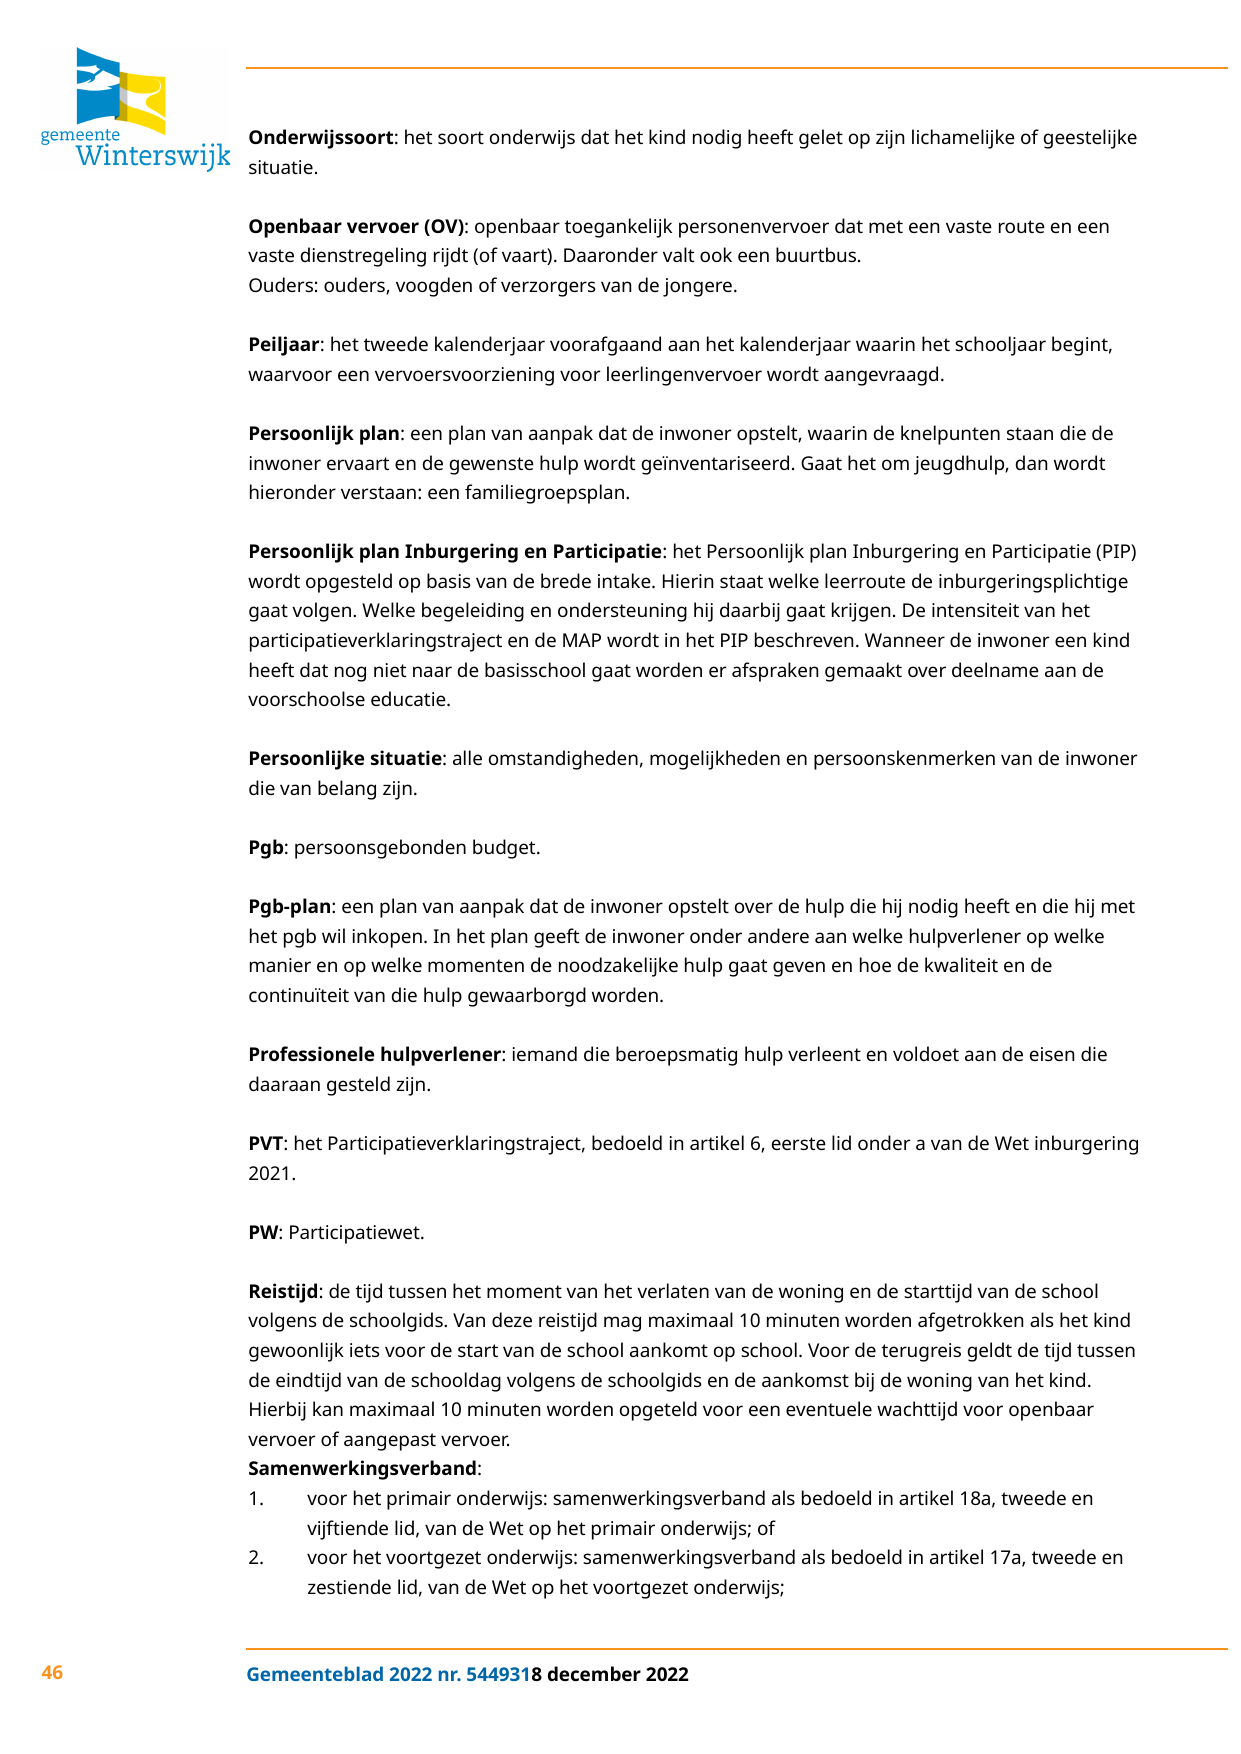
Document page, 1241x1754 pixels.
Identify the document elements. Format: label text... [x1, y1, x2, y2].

text Reistijd: de tijd tussen het moment van het verlaten van de woning en de starttijd van de school volgens de schoolgids. Van deze reistijd mag maximaal 10 minuten worden afgetrokken als het kind gewoonlijk iets voor de start van de school aankomt op school. Voor de terugreis geldt de tijd tussen de eindtijd van de schooldag volgens de schoolgids en de aankomst bij de woning van het kind. Hierbij kan maximaal 10 minuten worden opgeteld voor een eventuele wachttijd voor openbaar vervoer of aangepast vervoer. [248, 1278, 1152, 1452]
text Onderwijssoort: het soort onderwijs dat het kind nodig heeft gelet op zijn lichamelijke of geestelijke situatie. [248, 124, 1152, 180]
text Samenwerkingsverband: [248, 1456, 1152, 1481]
text PW: Participatiewet. [248, 1219, 1152, 1245]
text Ouders: ouders, voogden of verzorgers van de jongere. [248, 272, 1152, 298]
text Persoonlijk plan Inburgering en Participatie: het Persoonlijk plan Inburgering en Participatie (PIP) wordt opgesteld op basis van de brede intake. Hierin staat welke leerroute de inburgeringsplichtige gaat volgen. Welke begeleiding en ondersteuning hij daarbij gaat krijgen. De intensiteit van het participatieverklaringstraject en de MAP wordt in het PIP beschreven. Wanneer de inwoner een kind heeft dat nog niet naar de basisschool gaat worden er afspraken gemaakt over deelname aan de voorschoolse educatie. [248, 538, 1152, 712]
picture [225, 153, 231, 162]
list voor het primair onderwijs: samenwerkingsverband als bedoeld in artikel 18a, tweede en vijftiende lid, van de Wet op het primair onderwijs; of [248, 1485, 1152, 1541]
text Persoonlijke situatie: alle omstandigheden, mogelijkheden en persoonskenmerken van de inwoner die van belang zijn. [248, 746, 1152, 801]
text Openbaar vervoer (OV): openbaar toegankelijk personenvervoer dat met een vaste route en een vaste dienstregeling rijdt (of vaart). Daaronder valt ook een buurtbus. [248, 213, 1152, 268]
text Peiljaar: het tweede kalenderjaar voorafgaand aan het kalenderjaar waarin het schooljaar begint, waarvoor een vervoersvoorziening voor leerlingenvervoer wordt aangevraagd. [248, 331, 1152, 387]
list voor het voortgezet onderwijs: samenwerkingsverband als bedoeld in artikel 17a, tweede en zestiende lid, van de Wet op het voortgezet onderwijs; [248, 1544, 1152, 1600]
text PVT: het Participatieverklaringstraject, bedoeld in artikel 6, eerste lid onder a van de Wet inburgering 2021. [248, 1130, 1152, 1186]
text Pgb-plan: een plan van aanpak dat de inwoner opstelt over de hulp die hij nodig heeft en die hij met het pgb wil inkopen. In het plan geeft de inwoner onder andere aan welke hulpverlener op welke manier en op welke momenten de noodzakelijke hulp gaat geven en hoe de kwaliteit en de continuïteit van die hulp gewaarborgd worden. [248, 893, 1152, 1008]
text Pgb: persoonsgebonden budget. [248, 834, 1152, 860]
text Professionele hulpverlener: iemand die beroepsmatig hulp verleent en voldoet aan de eisen die daaraan gesteld zijn. [248, 1041, 1152, 1097]
picture [41, 47, 231, 172]
text Persoonlijk plan: een plan van aanpak dat de inwoner opstelt, waarin de knelpunten staan die de inwoner ervaart en de gewenste hulp wordt geïnventariseerd. Gaat het om jeugdhulp, dan wordt hieronder verstaan: een familiegroepsplan. [248, 420, 1152, 505]
